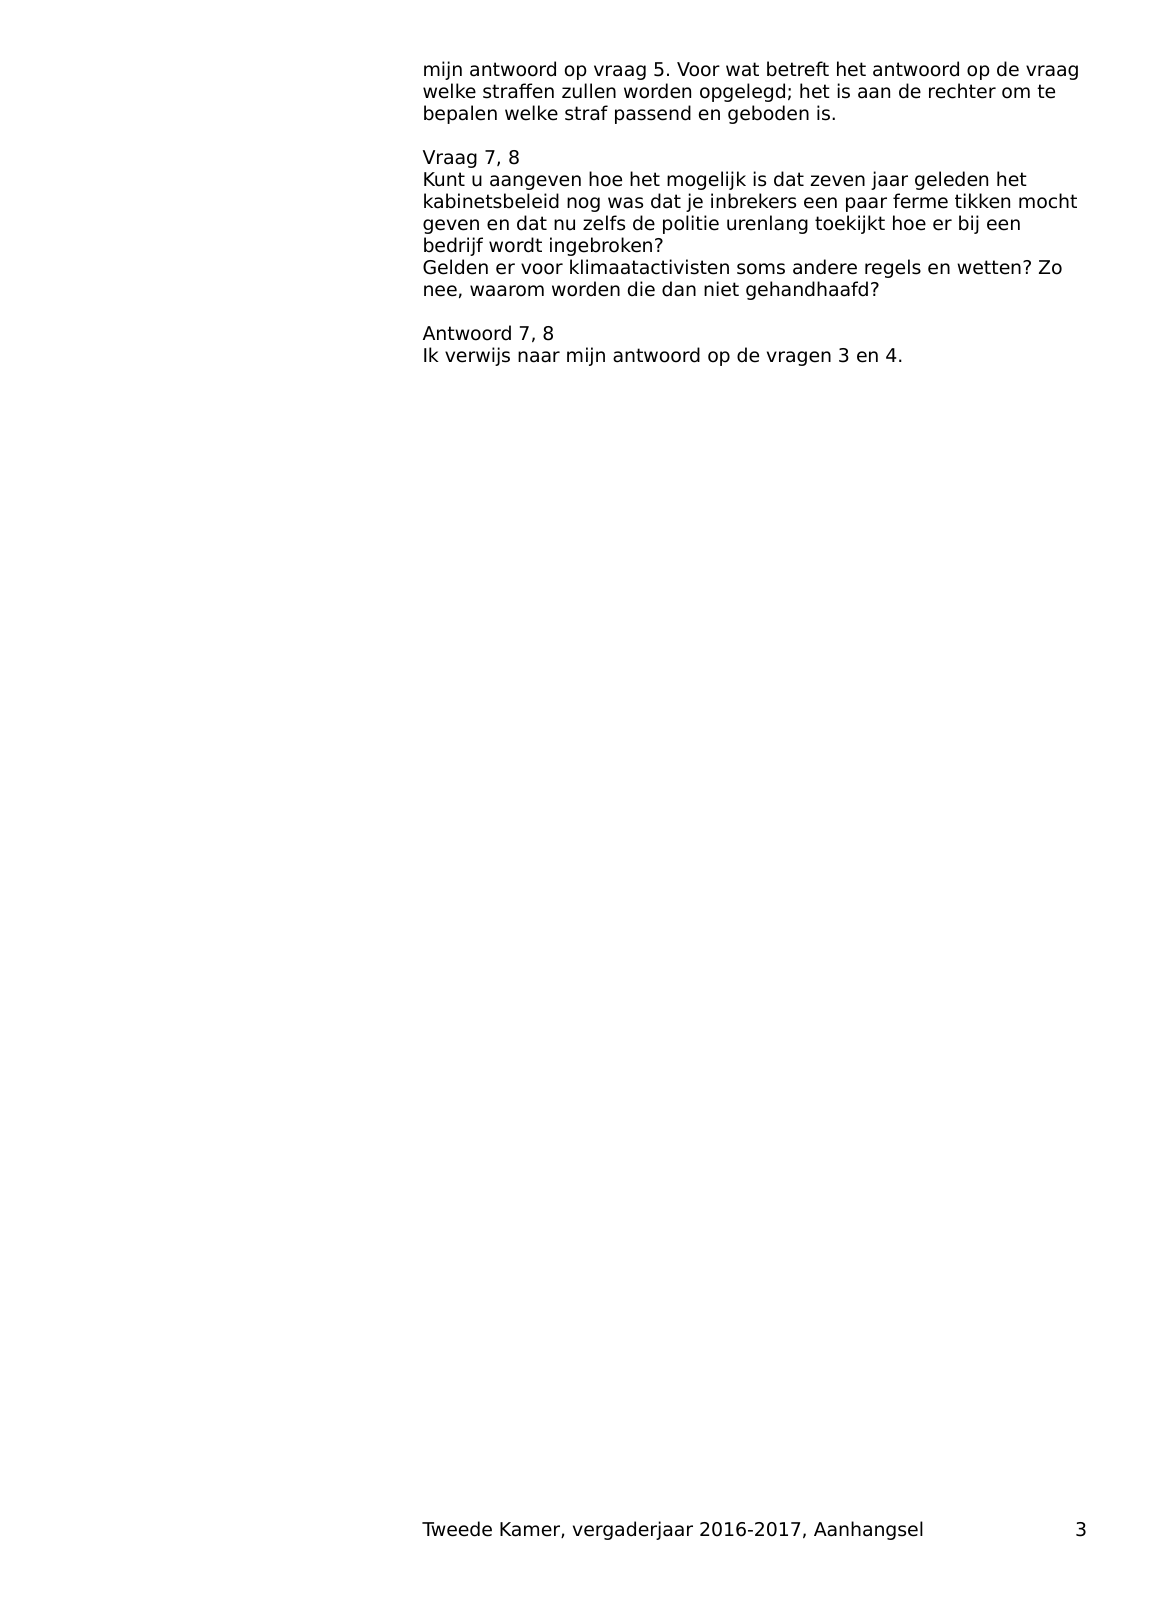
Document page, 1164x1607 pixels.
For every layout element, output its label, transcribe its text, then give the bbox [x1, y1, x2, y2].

text Ik verwijs naar mijn antwoord op de vragen 3 en 4. [422, 345, 1087, 367]
text Vraag 7, 8 [422, 147, 1087, 169]
text Gelden er voor klimaatactivisten soms andere regels en wetten? Zo nee, waarom worden die dan niet gehandhaafd? [422, 257, 1087, 301]
text Kunt u aangeven hoe het mogelijk is dat zeven jaar geleden het kabinetsbeleid nog was dat je inbrekers een paar ferme tikken mocht geven en dat nu zelfs de politie urenlang toekijkt hoe er bij een bedrijf wordt ingebroken? [422, 169, 1087, 257]
text Antwoord 7, 8 [422, 323, 1087, 345]
text mijn antwoord op vraag 5. Voor wat betreft het antwoord op de vraag welke straffen zullen worden opgelegd; het is aan de rechter om te bepalen welke straf passend en geboden is. [422, 59, 1087, 125]
